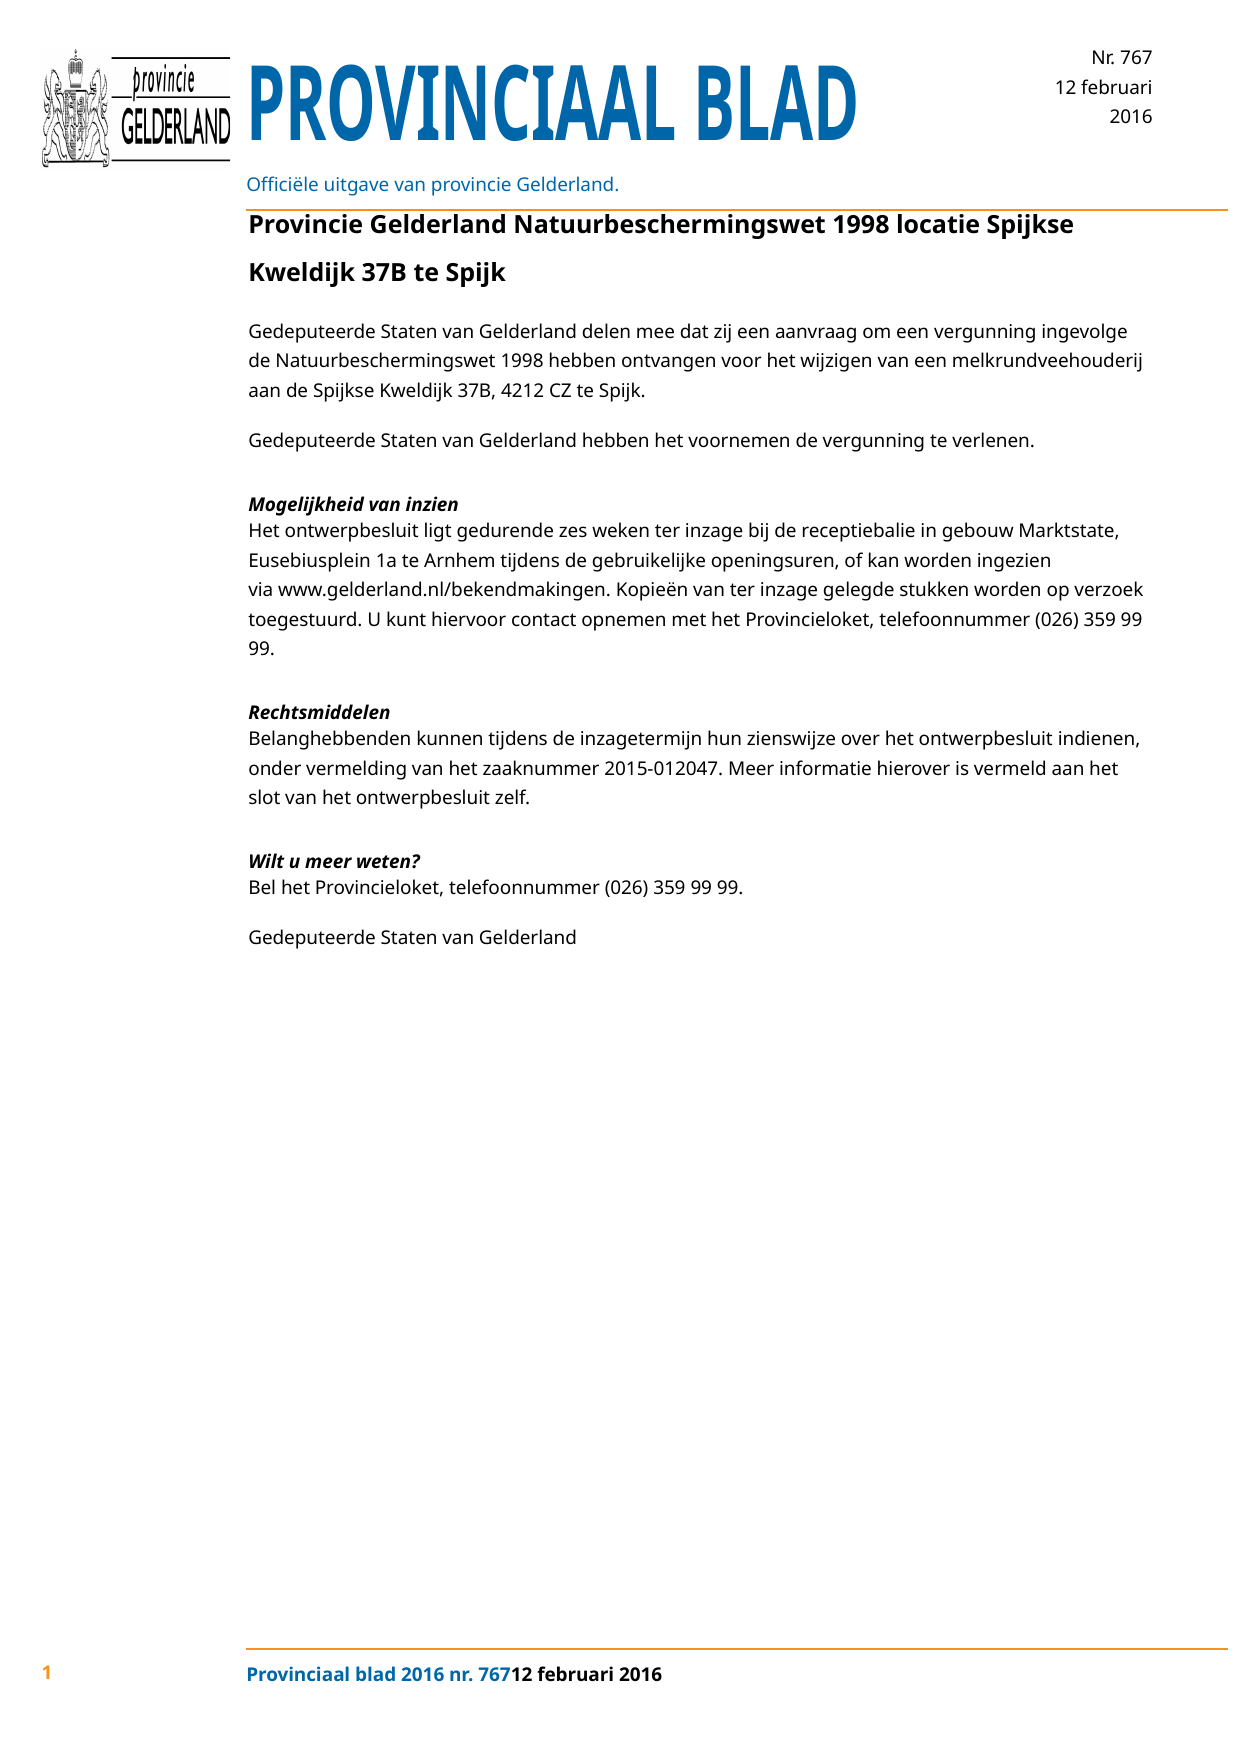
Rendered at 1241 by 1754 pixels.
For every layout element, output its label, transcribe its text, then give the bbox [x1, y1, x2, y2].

text Gedeputeerde Staten van Gelderland delen mee dat zij een aanvraag om een vergunning ingevolge de Natuurbeschermingswet 1998 hebben ontvangen voor het wijzigen van een melkrundveehouderij aan de Spijkse Kweldijk 37B, 4212 CZ te Spijk. [248, 318, 1152, 403]
text Wilt u meer weten? [248, 848, 1152, 874]
text Bel het Provincieloket, telefoonnummer (026) 359 99 99. [248, 874, 1152, 900]
text Rechtsmiddelen [248, 699, 1152, 725]
text Mogelijkheid van inzien [248, 491, 1152, 517]
text Gedeputeerde Staten van Gelderland [248, 924, 1152, 950]
text Het ontwerpbesluit ligt gedurende zes weken ter inzage bij de receptiebalie in gebouw Marktstate, Eusebiusplein 1a te Arnhem tijdens de gebruikelijke openingsuren, of kan worden ingezien via www.gelderland.nl/bekendmakingen. Kopieën van ter inzage gelegde stukken worden op verzoek toegestuurd. U kunt hiervoor contact opnemen met het Provincieloket, telefoonnummer (026) 359 99 99. [248, 517, 1152, 661]
text Belanghebbenden kunnen tijdens de inzagetermijn hun zienswijze over het ontwerpbesluit indienen, onder vermelding van het zaaknummer 2015-012047. Meer informatie hierover is vermeld aan het slot van het ontwerpbesluit zelf. [248, 725, 1152, 810]
text Provincie Gelderland Natuurbeschermingswet 1998 locatie Spijkse Kweldijk 37B te Spijk [248, 211, 1152, 288]
text Gedeputeerde Staten van Gelderland hebben het voornemen de vergunning te verlenen. [248, 427, 1152, 453]
picture [41, 47, 231, 172]
